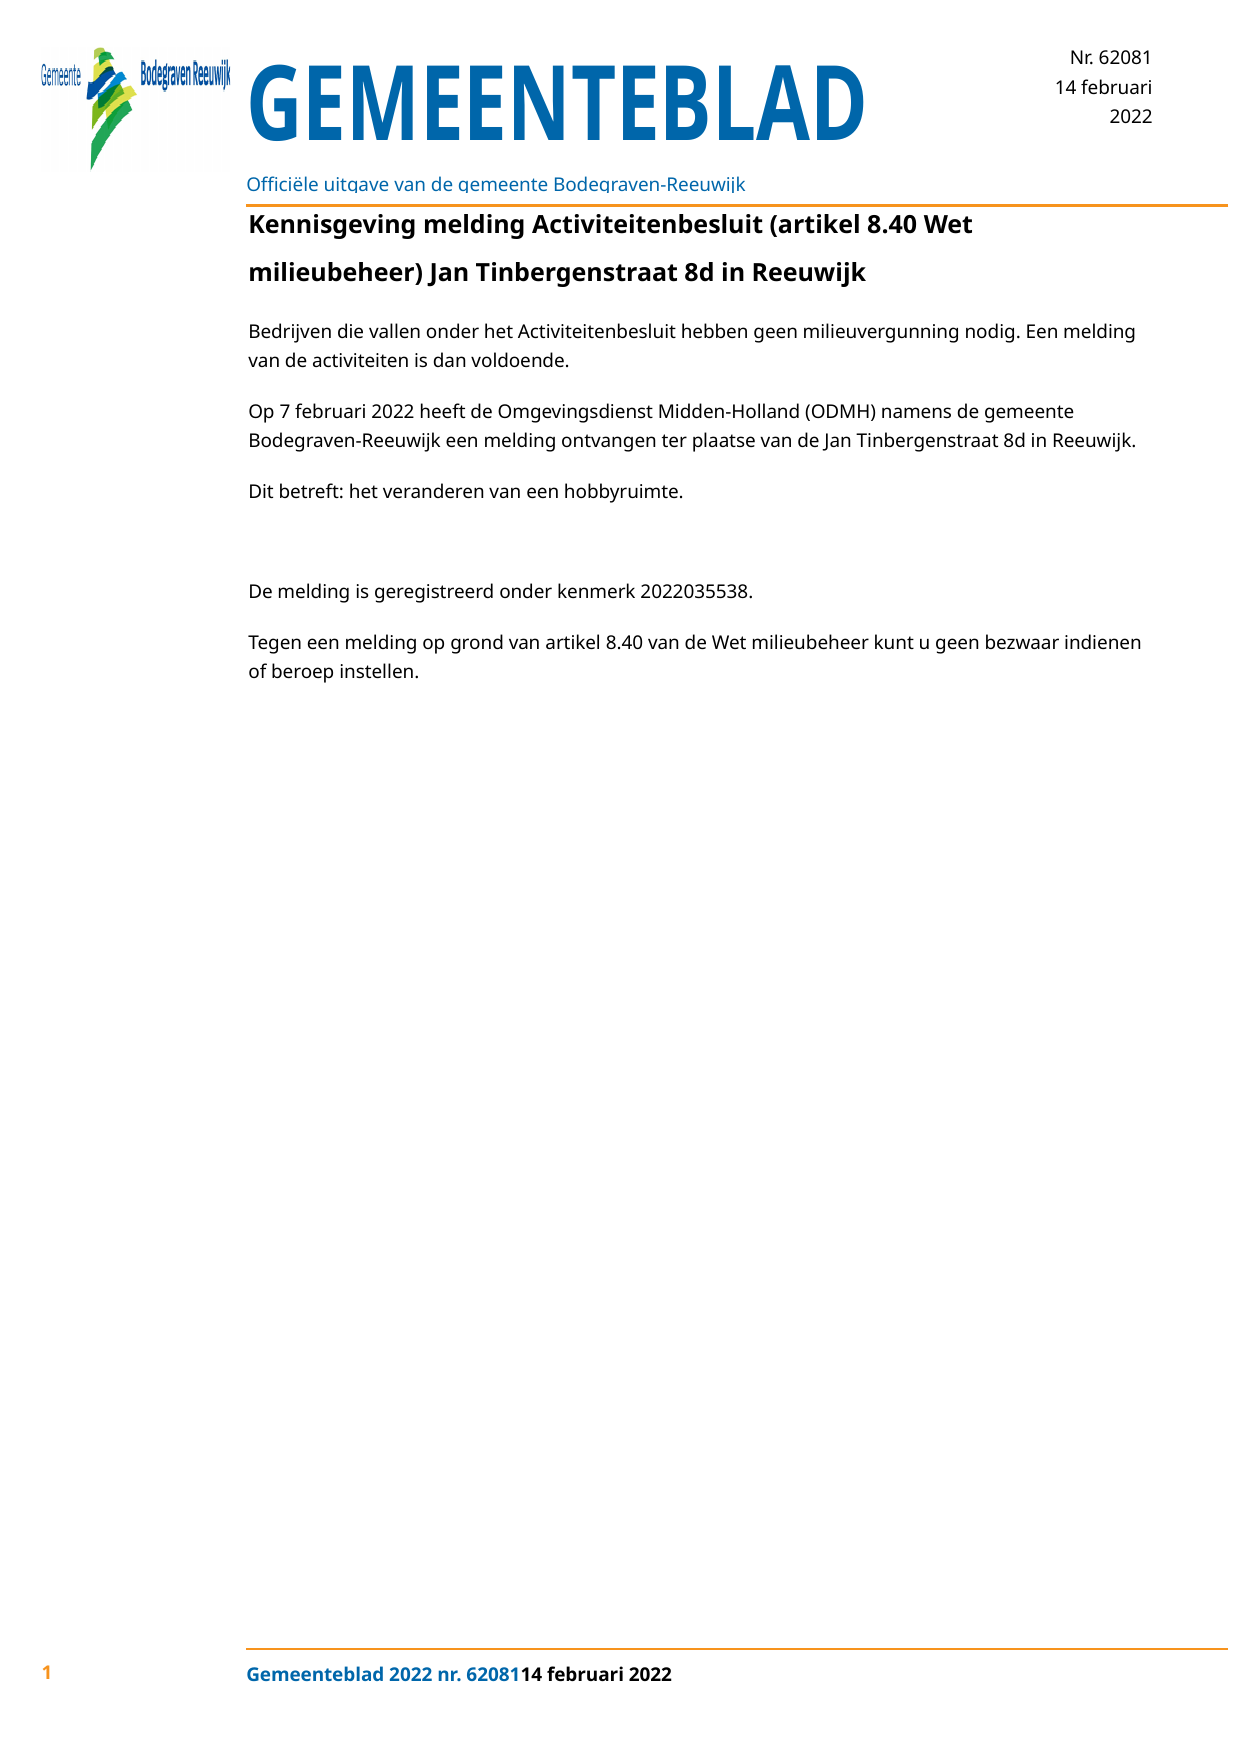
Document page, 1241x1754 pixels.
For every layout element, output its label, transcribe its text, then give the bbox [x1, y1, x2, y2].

text Kennisgeving melding Activiteitenbesluit (artikel 8.40 Wet milieubeheer) Jan Tinbergenstraat 8d in Reeuwijk [248, 207, 1152, 288]
text Bedrijven die vallen onder het Activiteitenbesluit hebben geen milieuvergunning nodig. Een melding van de activiteiten is dan voldoende. [248, 318, 1152, 373]
text Op 7 februari 2022 heeft de Omgevingsdienst Midden-Holland (ODMH) namens de gemeente Bodegraven-Reeuwijk een melding ontvangen ter plaatse van de Jan Tinbergenstraat 8d in Reeuwijk. [248, 398, 1152, 453]
picture [41, 47, 231, 172]
text Tegen een melding op grond van artikel 8.40 van de Wet milieubeheer kunt u geen bezwaar indienen of beroep instellen. [248, 629, 1152, 684]
text De melding is geregistreerd onder kenmerk 2022035538. [248, 579, 1152, 604]
text Dit betreft: het veranderen van een hobbyruimte. [248, 478, 1152, 504]
